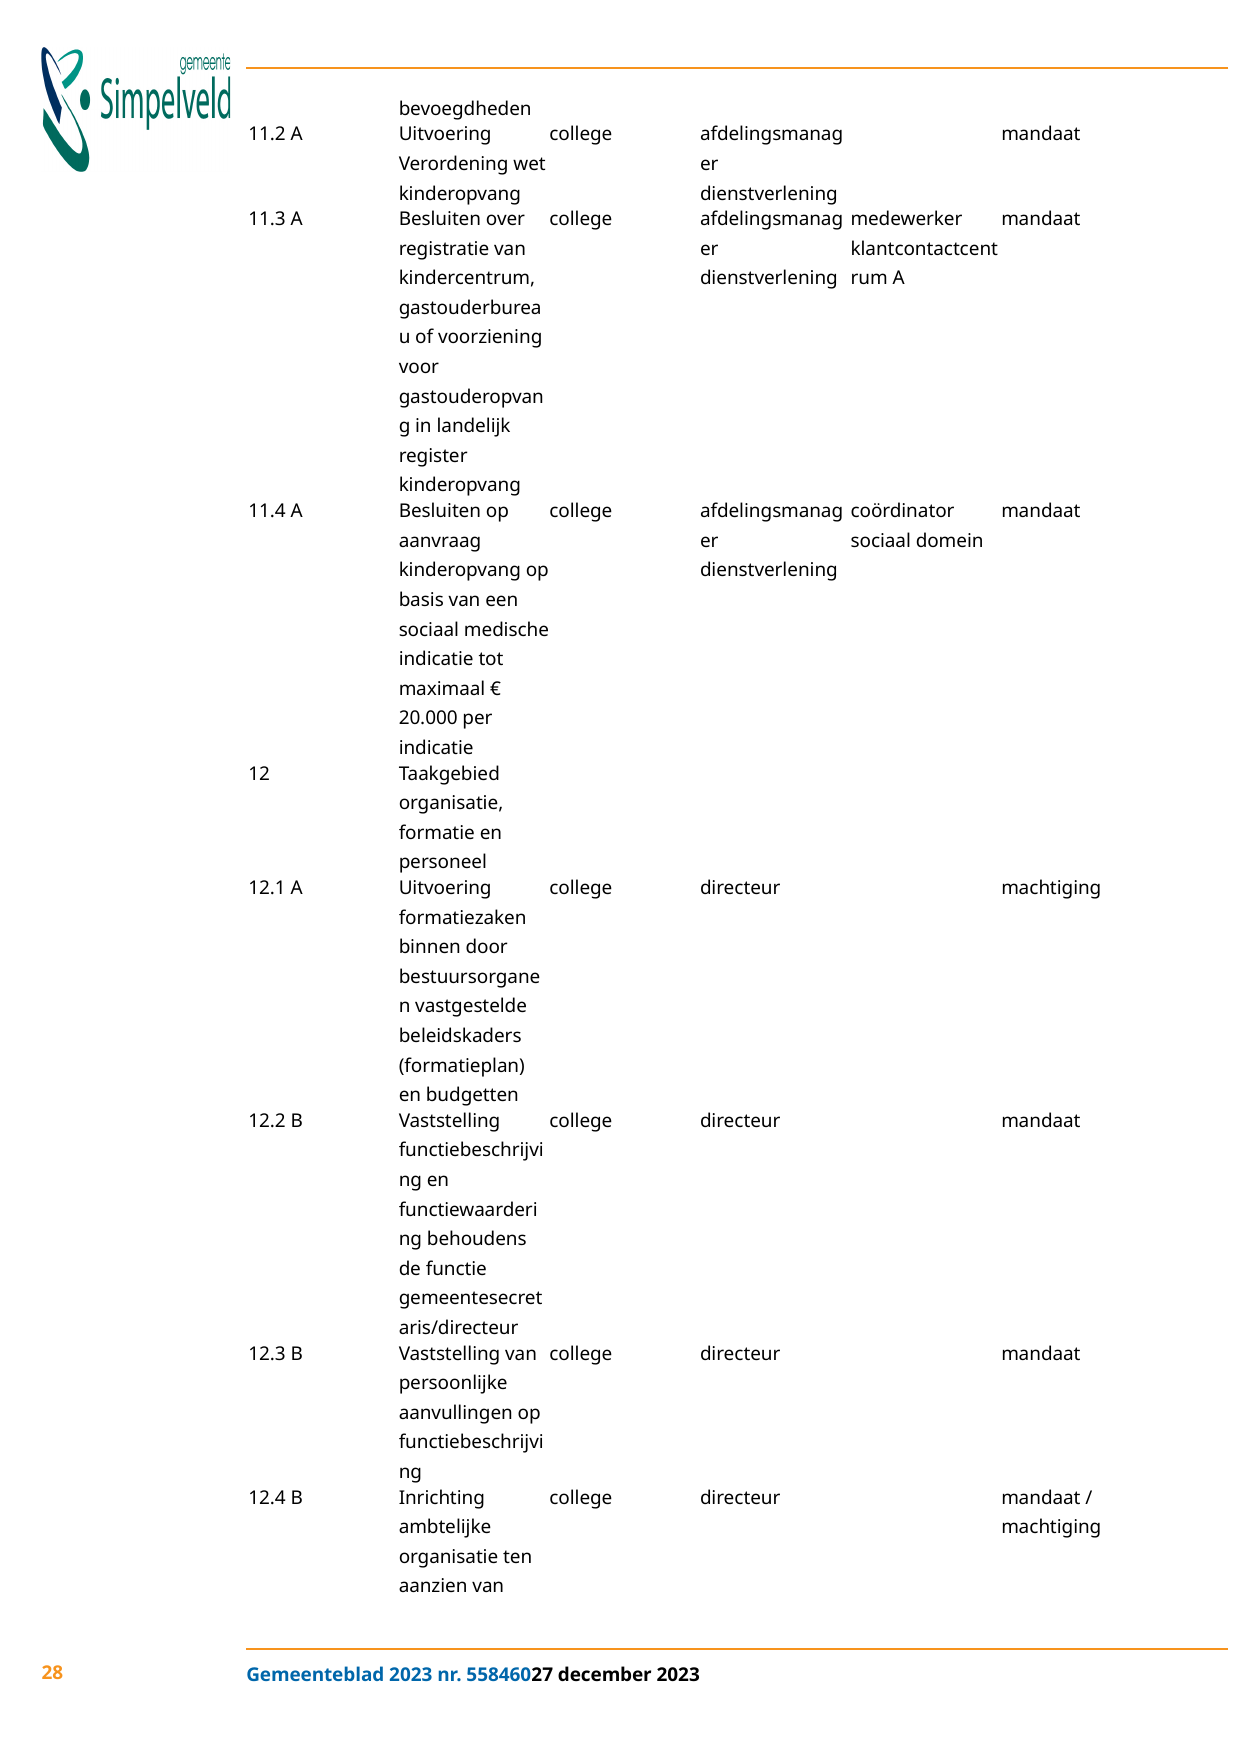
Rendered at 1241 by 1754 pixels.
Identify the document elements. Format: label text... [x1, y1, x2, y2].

table_cell [850, 1340, 1001, 1484]
table_cell directeur [700, 1484, 850, 1598]
table_cell afdelingsmanager dienstverlening [700, 205, 850, 497]
table_cell college [549, 498, 700, 760]
table_cell college [549, 1340, 700, 1484]
table_cell [549, 760, 700, 874]
table_cell [248, 95, 398, 121]
table_cell 11.4 A [248, 498, 398, 760]
table_cell Uitvoering Verordening wet kinderopvang [399, 121, 549, 205]
table_cell coördinator sociaal domein [850, 498, 1001, 760]
table_cell mandaat [1001, 205, 1152, 497]
table_cell 12.1 A [248, 874, 398, 1107]
table_cell afdelingsmanager dienstverlening [700, 498, 850, 760]
table_cell 12 [248, 760, 398, 874]
table_cell college [549, 205, 700, 497]
table_cell [700, 760, 850, 874]
table_cell directeur [700, 1340, 850, 1484]
table_cell mandaat [1001, 1107, 1152, 1340]
table_cell 12.2 B [248, 1107, 398, 1340]
table_cell Vaststelling functiebeschrijving en functiewaardering behoudens de functie gemeentesecretaris/directeur [399, 1107, 549, 1340]
table_cell directeur [700, 874, 850, 1107]
table_cell medewerker klantcontactcentrum A [850, 205, 1001, 497]
table_cell college [549, 121, 700, 205]
table_cell mandaat / machtiging [1001, 1484, 1152, 1598]
table_cell 12.3 B [248, 1340, 398, 1484]
picture [41, 47, 231, 172]
table_cell college [549, 874, 700, 1107]
table_cell [850, 760, 1001, 874]
table_cell bevoegdheden [399, 95, 549, 121]
table_cell mandaat [1001, 1340, 1152, 1484]
table_cell college [549, 1107, 700, 1340]
table_cell [1001, 760, 1152, 874]
table_cell [549, 95, 700, 121]
table_cell Besluiten op aanvraag kinderopvang op basis van een sociaal medische indicatie tot maximaal € 20.000 per indicatie [399, 498, 549, 760]
table_cell [850, 874, 1001, 1107]
table_cell Inrichting ambtelijke organisatie ten aanzien van [399, 1484, 549, 1598]
table_cell Vaststelling van persoonlijke aanvullingen op functiebeschrijving [399, 1340, 549, 1484]
table_cell mandaat [1001, 498, 1152, 760]
table_cell 11.3 A [248, 205, 398, 497]
table_cell [850, 1107, 1001, 1340]
table_cell college [549, 1484, 700, 1598]
table_cell [850, 95, 1001, 121]
table_cell 11.2 A [248, 121, 398, 205]
table_cell afdelingsmanager dienstverlening [700, 121, 850, 205]
table_cell Taakgebied organisatie, formatie en personeel [399, 760, 549, 874]
table_cell mandaat [1001, 121, 1152, 205]
table_cell [850, 121, 1001, 205]
table_cell [700, 95, 850, 121]
table_cell Uitvoering formatiezaken binnen door bestuursorganen vastgestelde beleidskaders (formatieplan) en budgetten [399, 874, 549, 1107]
table_cell directeur [700, 1107, 850, 1340]
table_cell 12.4 B [248, 1484, 398, 1598]
table_cell [1001, 95, 1152, 121]
table_cell Besluiten over registratie van kindercentrum, gastouderbureau of voorziening voor gastouderopvang in landelijk register kinderopvang [399, 205, 549, 497]
table_cell [850, 1484, 1001, 1598]
table_cell machtiging [1001, 874, 1152, 1107]
